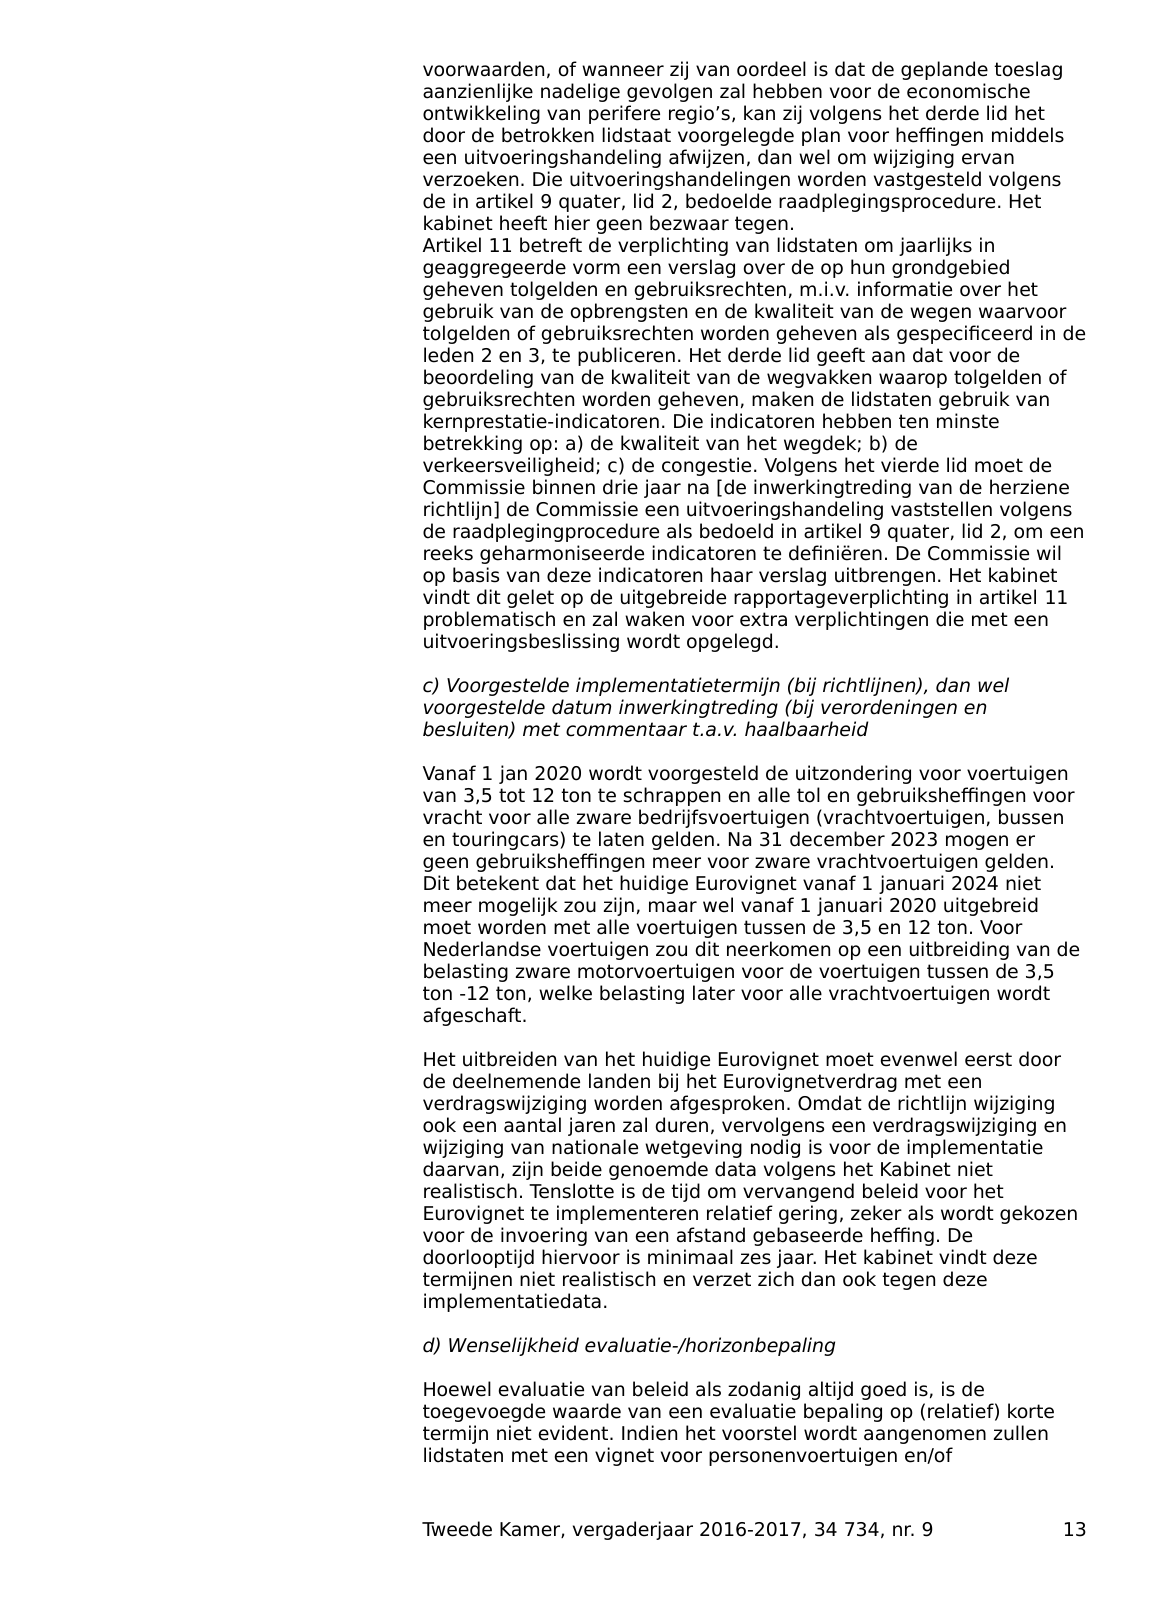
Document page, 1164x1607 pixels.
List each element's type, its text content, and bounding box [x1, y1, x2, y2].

text voorwaarden, of wanneer zij van oordeel is dat de geplande toeslag aanzienlijke nadelige gevolgen zal hebben voor de economische ontwikkeling van perifere regio’s, kan zij volgens het derde lid het door de betrokken lidstaat voorgelegde plan voor heffingen middels een uitvoeringshandeling afwijzen, dan wel om wijziging ervan verzoeken. Die uitvoeringshandelingen worden vastgesteld volgens de in artikel 9 quater, lid 2, bedoelde raadplegingsprocedure. Het kabinet heeft hier geen bezwaar tegen. [422, 59, 1087, 235]
text Hoewel evaluatie van beleid als zodanig altijd goed is, is de toegevoegde waarde van een evaluatie bepaling op (relatief) korte termijn niet evident. Indien het voorstel wordt aangenomen zullen lidstaten met een vignet voor personenvoertuigen en/of [422, 1379, 1087, 1467]
subtitle d) Wenselijkheid evaluatie-/horizonbepaling [422, 1335, 1087, 1357]
subtitle c) Voorgestelde implementatietermijn (bij richtlijnen), dan wel voorgestelde datum inwerkingtreding (bij verordeningen en besluiten) met commentaar t.a.v. haalbaarheid [422, 675, 1087, 741]
text Het uitbreiden van het huidige Eurovignet moet evenwel eerst door de deelnemende landen bij het Eurovignetverdrag met een verdragswijziging worden afgesproken. Omdat de richtlijn wijziging ook een aantal jaren zal duren, vervolgens een verdragswijziging en wijziging van nationale wetgeving nodig is voor de implementatie daarvan, zijn beide genoemde data volgens het Kabinet niet realistisch. Tenslotte is de tijd om vervangend beleid voor het Eurovignet te implementeren relatief gering, zeker als wordt gekozen voor de invoering van een afstand gebaseerde heffing. De doorlooptijd hiervoor is minimaal zes jaar. Het kabinet vindt deze termijnen niet realistisch en verzet zich dan ook tegen deze implementatiedata. [422, 1049, 1087, 1312]
text Vanaf 1 jan 2020 wordt voorgesteld de uitzondering voor voertuigen van 3,5 tot 12 ton te schrappen en alle tol en gebruiksheffingen voor vracht voor alle zware bedrijfsvoertuigen (vrachtvoertuigen, bussen en touringcars) te laten gelden. Na 31 december 2023 mogen er geen gebruiksheffingen meer voor zware vrachtvoertuigen gelden. Dit betekent dat het huidige Eurovignet vanaf 1 januari 2024 niet meer mogelijk zou zijn, maar wel vanaf 1 januari 2020 uitgebreid moet worden met alle voertuigen tussen de 3,5 en 12 ton. Voor Nederlandse voertuigen zou dit neerkomen op een uitbreiding van de belasting zware motorvoertuigen voor de voertuigen tussen de 3,5 ton -12 ton, welke belasting later voor alle vrachtvoertuigen wordt afgeschaft. [422, 763, 1087, 1027]
text Artikel 11 betreft de verplichting van lidstaten om jaarlijks in geaggregeerde vorm een verslag over de op hun grondgebied geheven tolgelden en gebruiksrechten, m.i.v. informatie over het gebruik van de opbrengsten en de kwaliteit van de wegen waarvoor tolgelden of gebruiksrechten worden geheven als gespecificeerd in de leden 2 en 3, te publiceren. Het derde lid geeft aan dat voor de beoordeling van de kwaliteit van de wegvakken waarop tolgelden of gebruiksrechten worden geheven, maken de lidstaten gebruik van kernprestatie-indicatoren. Die indicatoren hebben ten minste betrekking op: a) de kwaliteit van het wegdek; b) de verkeersveiligheid; c) de congestie. Volgens het vierde lid moet de Commissie binnen drie jaar na [de inwerkingtreding van de herziene richtlijn] de Commissie een uitvoeringshandeling vaststellen volgens de raadplegingprocedure als bedoeld in artikel 9 quater, lid 2, om een reeks geharmoniseerde indicatoren te definiëren. De Commissie wil op basis van deze indicatoren haar verslag uitbrengen. Het kabinet vindt dit gelet op de uitgebreide rapportageverplichting in artikel 11 problematisch en zal waken voor extra verplichtingen die met een uitvoeringsbeslissing wordt opgelegd. [422, 235, 1087, 652]
